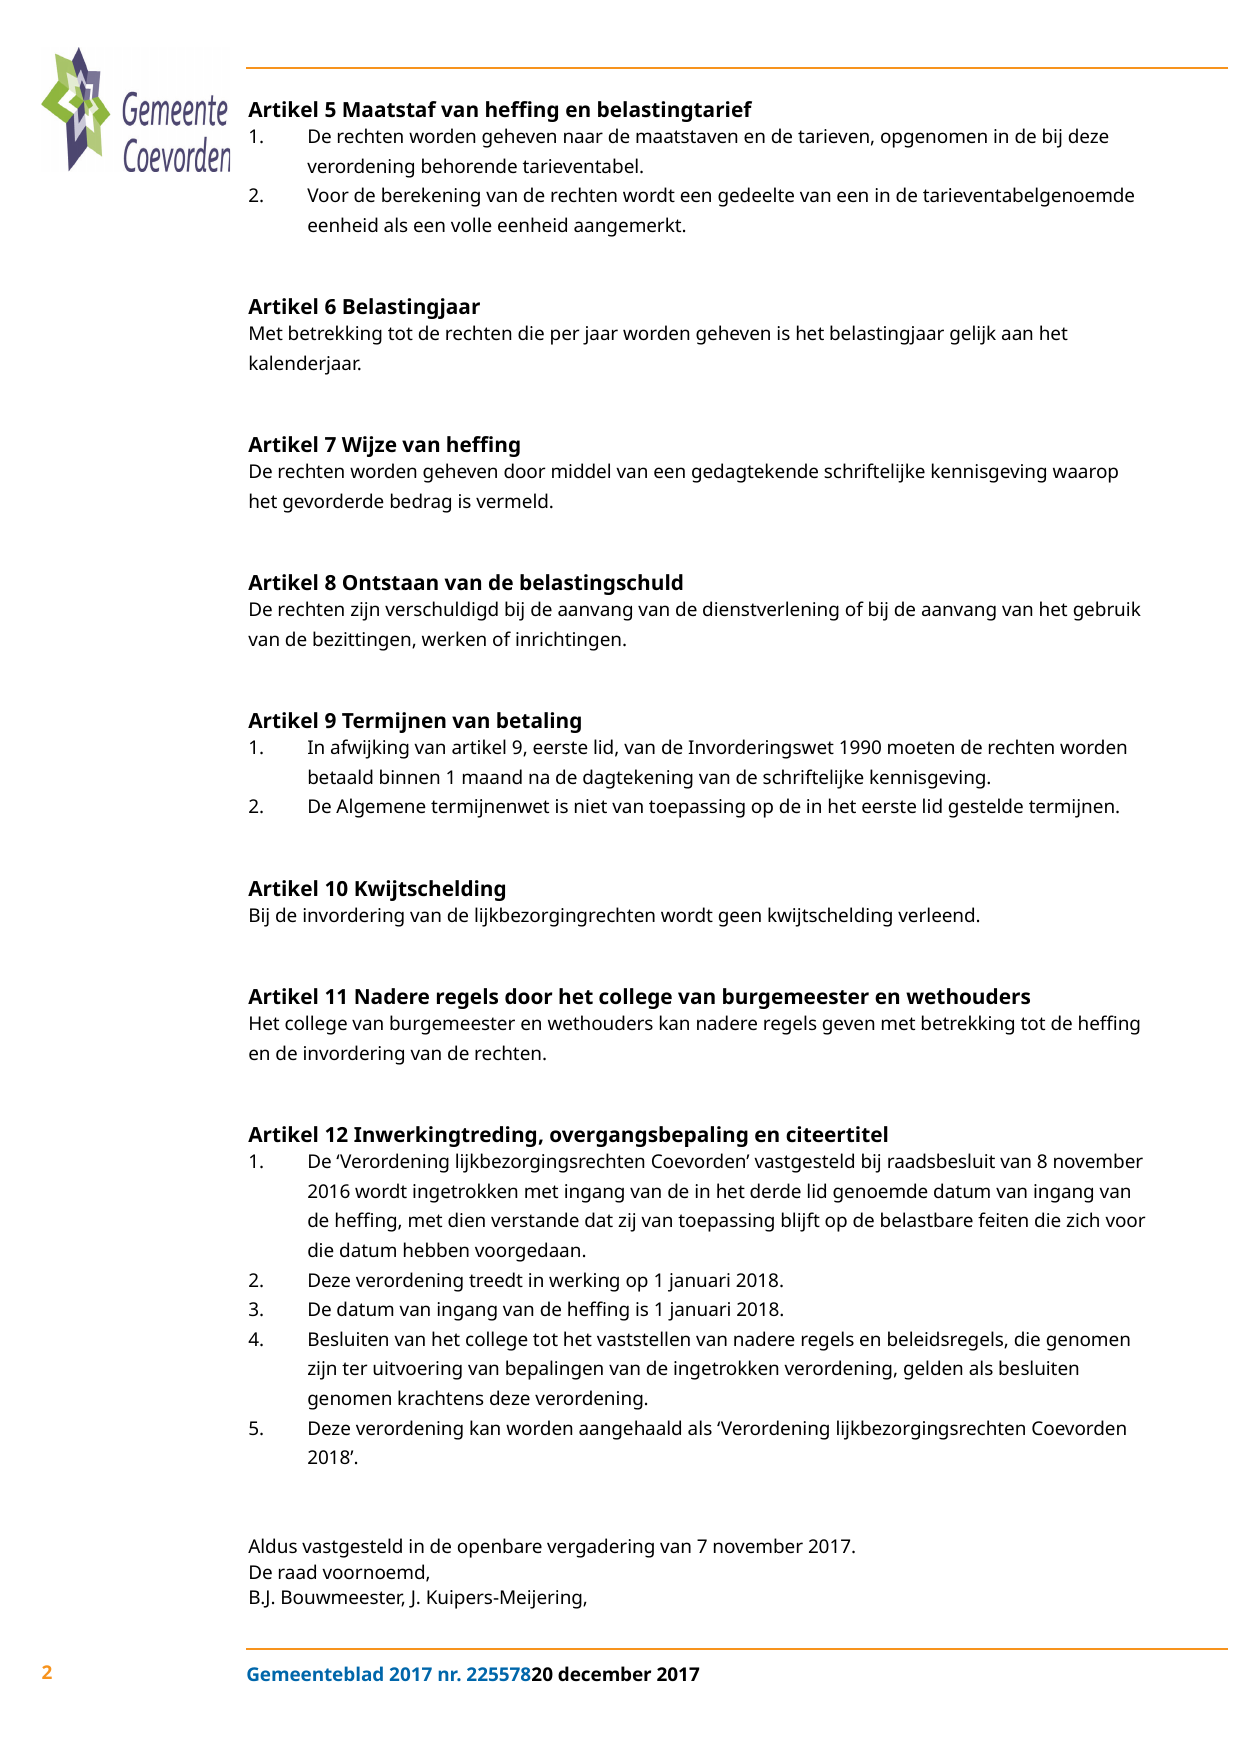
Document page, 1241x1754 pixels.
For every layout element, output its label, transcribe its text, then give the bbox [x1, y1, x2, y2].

list De ‘Verordening lijkbezorgingsrechten Coevorden’ vastgesteld bij raadsbesluit van 8 november 2016 wordt ingetrokken met ingang van de in het derde lid genoemde datum van ingang van de heffing, met dien verstande dat zij van toepassing blijft op de belastbare feiten die zich voor die datum hebben voorgedaan. [248, 1148, 1152, 1263]
list Deze verordening treedt in werking op 1 januari 2018. [248, 1267, 1152, 1293]
text Artikel 6 Belastingjaar [248, 292, 1152, 320]
text De rechten zijn verschuldigd bij de aanvang van de dienstverlening of bij de aanvang van het gebruik van de bezittingen, werken of inrichtingen. [248, 596, 1152, 652]
text Artikel 10 Kwijtschelding [248, 874, 1152, 902]
text Met betrekking tot de rechten die per jaar worden geheven is het belastingjaar gelijk aan het kalenderjaar. [248, 320, 1152, 376]
list Besluiten van het college tot het vaststellen van nadere regels en beleidsregels, die genomen zijn ter uitvoering van bepalingen van de ingetrokken verordening, gelden als besluiten genomen krachtens deze verordening. [248, 1326, 1152, 1411]
text Aldus vastgesteld in de openbare vergadering van 7 november 2017. [248, 1533, 1152, 1559]
text Artikel 9 Termijnen van betaling [248, 706, 1152, 734]
text Artikel 12 Inwerkingtreding, overgangsbepaling en citeertitel [248, 1120, 1152, 1148]
text De rechten worden geheven door middel van een gedagtekende schriftelijke kennisgeving waarop het gevorderde bedrag is vermeld. [248, 458, 1152, 514]
list De Algemene termijnenwet is niet van toepassing op de in het eerste lid gestelde termijnen. [248, 794, 1152, 819]
list De datum van ingang van de heffing is 1 januari 2018. [248, 1296, 1152, 1322]
picture [41, 47, 231, 172]
text B.J. Bouwmeester, J. Kuipers-Meijering, [248, 1584, 1152, 1610]
list De rechten worden geheven naar de maatstaven en de tarieven, opgenomen in de bij deze verordening behorende tarieventabel. [248, 123, 1152, 178]
list In afwijking van artikel 9, eerste lid, van de Invorderingswet 1990 moeten de rechten worden betaald binnen 1 maand na de dagtekening van de schriftelijke kennisgeving. [248, 734, 1152, 790]
list Voor de berekening van de rechten wordt een gedeelte van een in de tarieventabelgenoemde eenheid als een volle eenheid aangemerkt. [248, 182, 1152, 238]
text De raad voornoemd, [248, 1559, 1152, 1584]
text Artikel 7 Wijze van heffing [248, 430, 1152, 458]
text Artikel 8 Ontstaan van de belastingschuld [248, 568, 1152, 596]
text Artikel 11 Nadere regels door het college van burgemeester en wethouders [248, 982, 1152, 1011]
list Deze verordening kan worden aangehaald als ‘Verordening lijkbezorgingsrechten Coevorden 2018’. [248, 1415, 1152, 1470]
text Artikel 5 Maatstaf van heffing en belastingtarief [248, 95, 1152, 123]
text Bij de invordering van de lijkbezorgingrechten wordt geen kwijtschelding verleend. [248, 902, 1152, 928]
text Het college van burgemeester en wethouders kan nadere regels geven met betrekking tot de heffing en de invordering van de rechten. [248, 1011, 1152, 1066]
